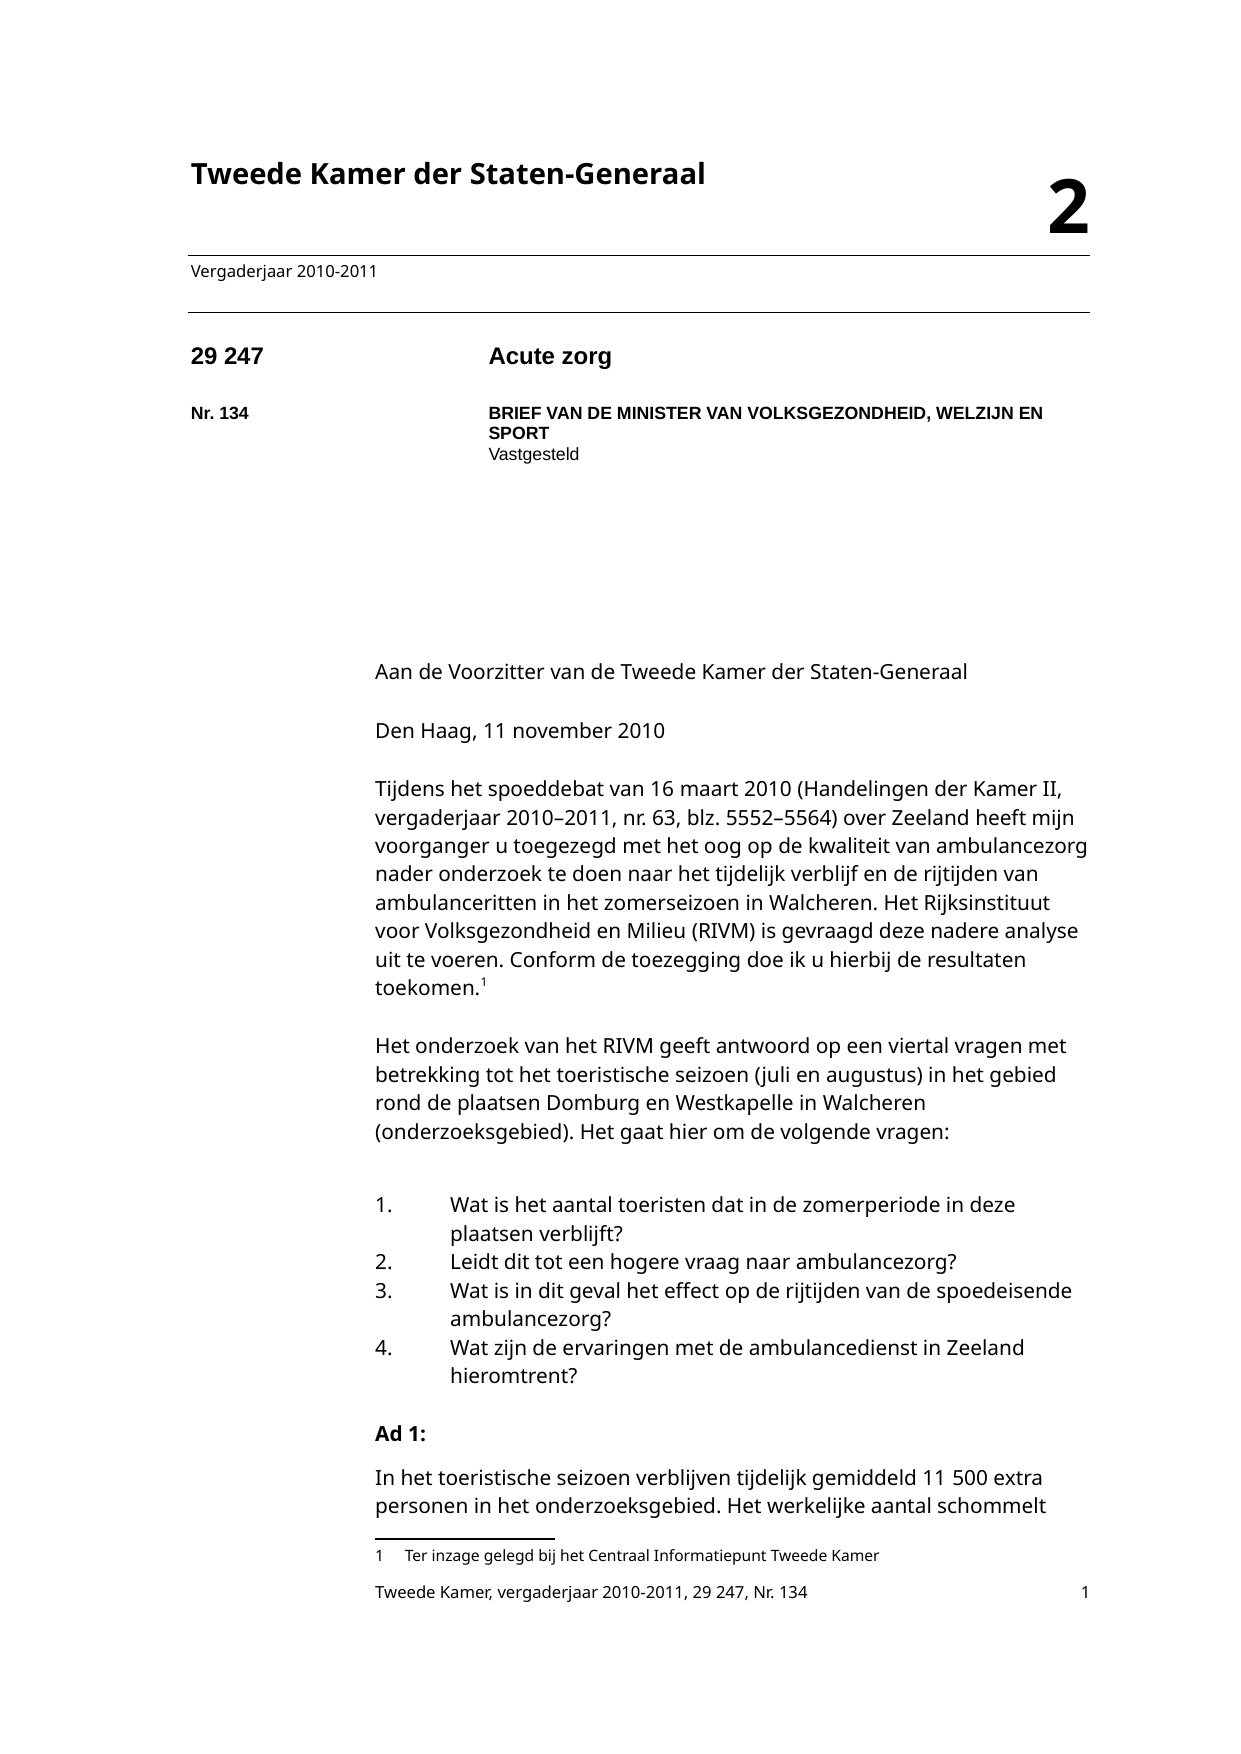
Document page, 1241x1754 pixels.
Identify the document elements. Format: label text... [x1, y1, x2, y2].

table_cell 29 247 [188, 339, 485, 399]
text Tijdens het spoeddebat van 16 maart 2010 (Handelingen der Kamer II, vergaderjaar 2010–2011, nr. 63, blz. 5552–5564) over Zeeland heeft mijn voorganger u toegezegd met het oog op de kwaliteit van ambulancezorg nader onderzoek te doen naar het tijdelijk verblijf en de rijtijden van ambulanceritten in het zomerseizoen in Walcheren. Het Rijksinstituut voor Volksgezondheid en Milieu (RIVM) is gevraagd deze nadere analyse uit te voeren. Conform de toezegging doe ik u hierbij de resultaten toekomen. [375, 774, 1090, 1002]
table_cell Acute zorg [485, 339, 1090, 399]
list Leidt dit tot een hogere vraag naar ambulancezorg? [375, 1247, 1090, 1276]
table_cell Vergaderjaar 2010-2011 [188, 256, 485, 312]
text Het onderzoek van het RIVM geeft antwoord op een viertal vragen met betrekking tot het toeristische seizoen (juli en augustus) in het gebied rond de plaatsen Domburg en Westkapelle in Walcheren (onderzoeksgebied). Het gaat hier om de volgende vragen: [375, 1032, 1090, 1145]
table_cell Nr. 134 [188, 399, 485, 539]
list Wat is in dit geval het effect op de rijtijden van de spoedeisende ambulancezorg? [375, 1276, 1090, 1333]
text Den Haag, 11 november 2010 [375, 716, 1090, 744]
table_cell BRIEF VAN DE MINISTER VAN VOLKSGEZONDHEID, WELZIJN EN SPORT Vastgesteld [485, 399, 1090, 539]
table_cell [485, 256, 1090, 312]
table_header 2 [910, 150, 1090, 255]
list Wat is het aantal toeristen dat in de zomerperiode in deze plaatsen verblijft? [375, 1190, 1090, 1247]
text Ad 1: [375, 1419, 1090, 1448]
table_cell [188, 313, 485, 339]
table_cell [485, 313, 1090, 339]
text Aan de Voorzitter van de Tweede Kamer der Staten-Generaal [375, 657, 1090, 686]
table_header Tweede Kamer der Staten-Generaal [188, 150, 909, 255]
text In het toeristische seizoen verblijven tijdelijk gemiddeld 11 500 extra personen in het onderzoeksgebied. Het werkelijke aantal schommelt [375, 1463, 1090, 1520]
text Ter inzage gelegd bij het Centraal Informatiepunt Tweede Kamer [375, 1538, 1090, 1566]
list Wat zijn de ervaringen met de ambulancedienst in Zeeland hieromtrent? [375, 1333, 1090, 1389]
